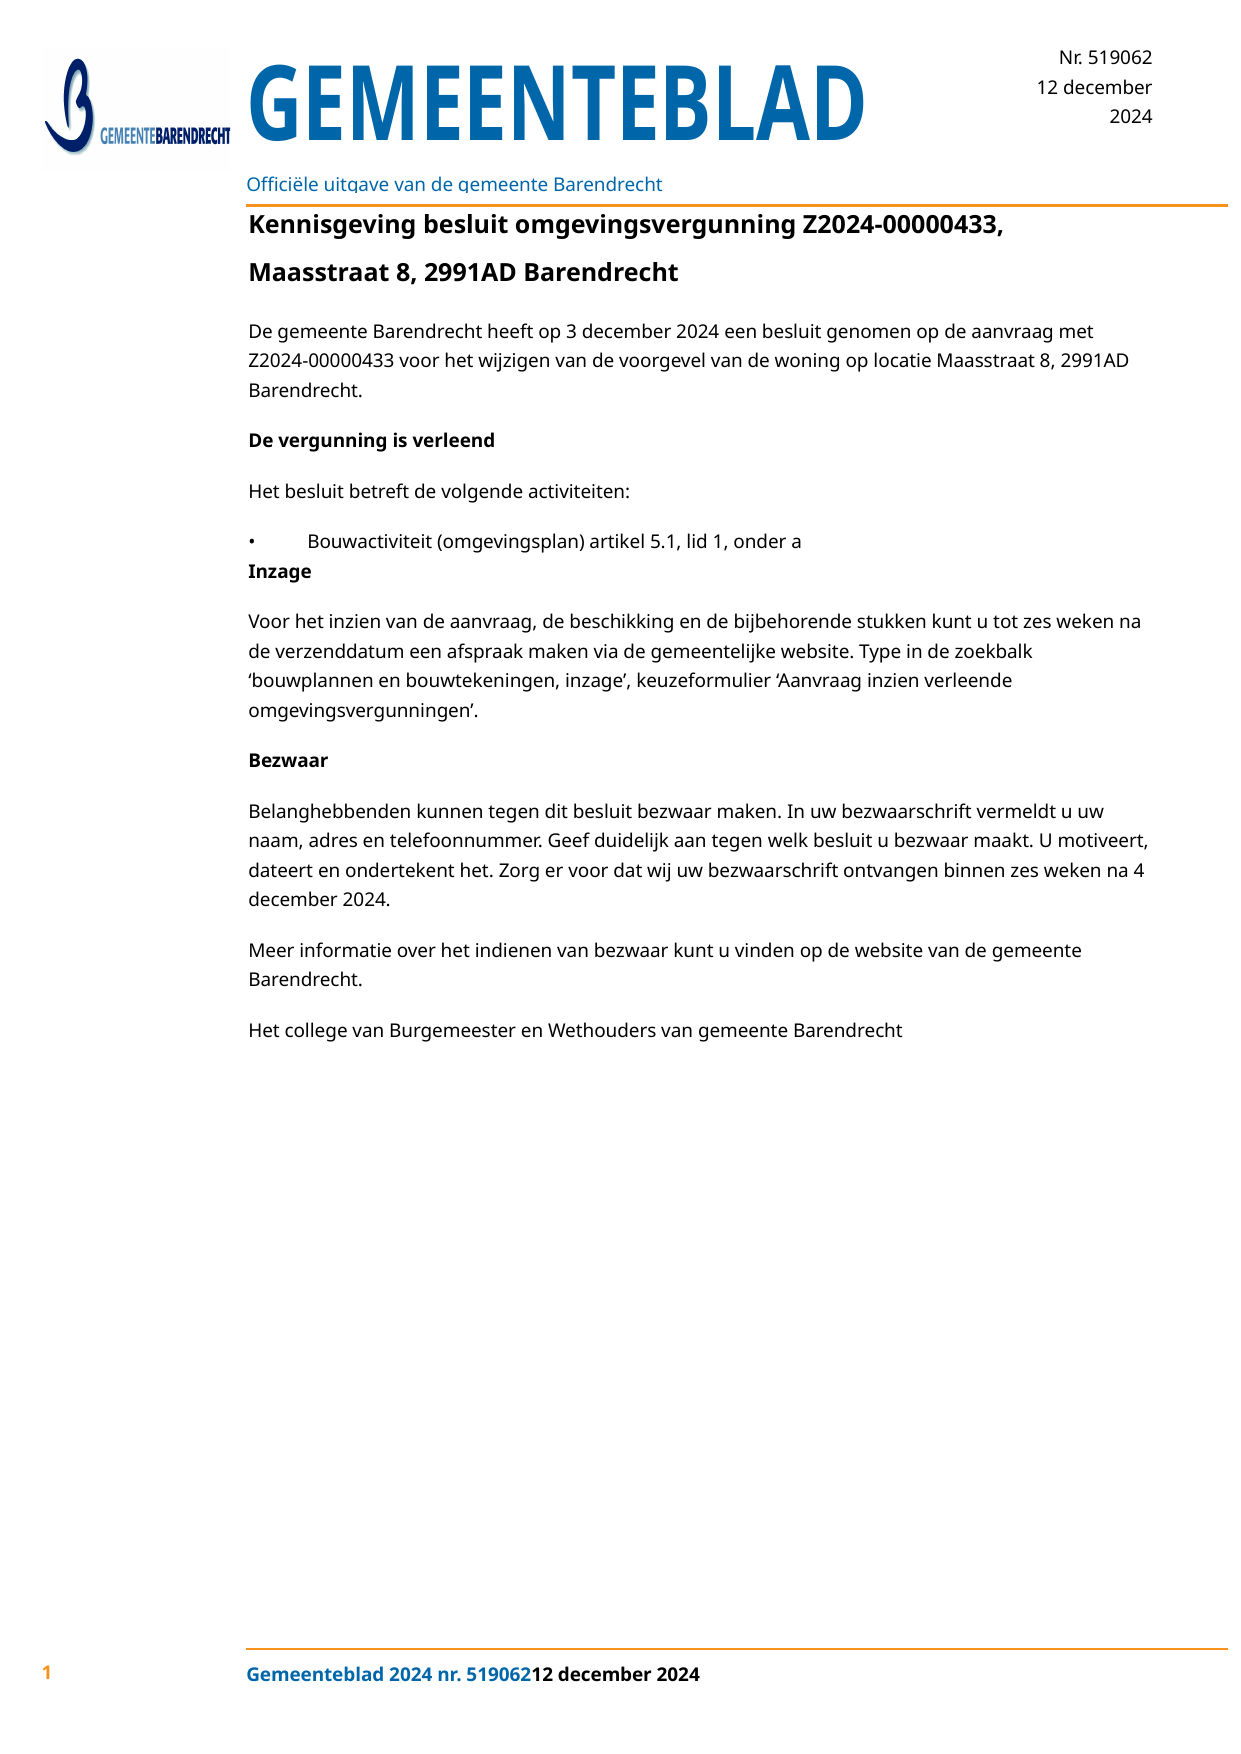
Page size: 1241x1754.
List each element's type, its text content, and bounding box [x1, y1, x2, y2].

text De vergunning is verleend [248, 427, 1152, 453]
text Belanghebbenden kunnen tegen dit besluit bezwaar maken. In uw bezwaarschrift vermeldt u uw naam, adres en telefoonnummer. Geef duidelijk aan tegen welk besluit u bezwaar maakt. U motiveert, dateert en ondertekent het. Zorg er voor dat wij uw bezwaarschrift ontvangen binnen zes weken na 4 december 2024. [248, 798, 1152, 912]
text Bezwaar [248, 747, 1152, 773]
text De gemeente Barendrecht heeft op 3 december 2024 een besluit genomen op de aanvraag met Z2024-00000433 voor het wijzigen van de voorgevel van de woning op locatie Maasstraat 8, 2991AD Barendrecht. [248, 318, 1152, 403]
text Meer informatie over het indienen van bezwaar kunt u vinden op de website van de gemeente Barendrecht. [248, 937, 1152, 992]
text Voor het inzien van de aanvraag, de beschikking en de bijbehorende stukken kunt u tot zes weken na de verzenddatum een afspraak maken via de gemeentelijke website. Type in de zoekbalk ‘bouwplannen en bouwtekeningen, inzage’, keuzeformulier ‘Aanvraag inzien verleende omgevingsvergunningen’. [248, 608, 1152, 723]
text Het college van Burgemeester en Wethouders van gemeente Barendrecht [248, 1017, 1152, 1043]
text Inzage [248, 558, 1152, 584]
picture [41, 47, 231, 172]
text Kennisgeving besluit omgevingsvergunning Z2024-00000433, Maasstraat 8, 2991AD Barendrecht [248, 207, 1152, 288]
list Bouwactiviteit (omgevingsplan) artikel 5.1, lid 1, onder a [248, 528, 1152, 554]
text Het besluit betreft de volgende activiteiten: [248, 478, 1152, 504]
